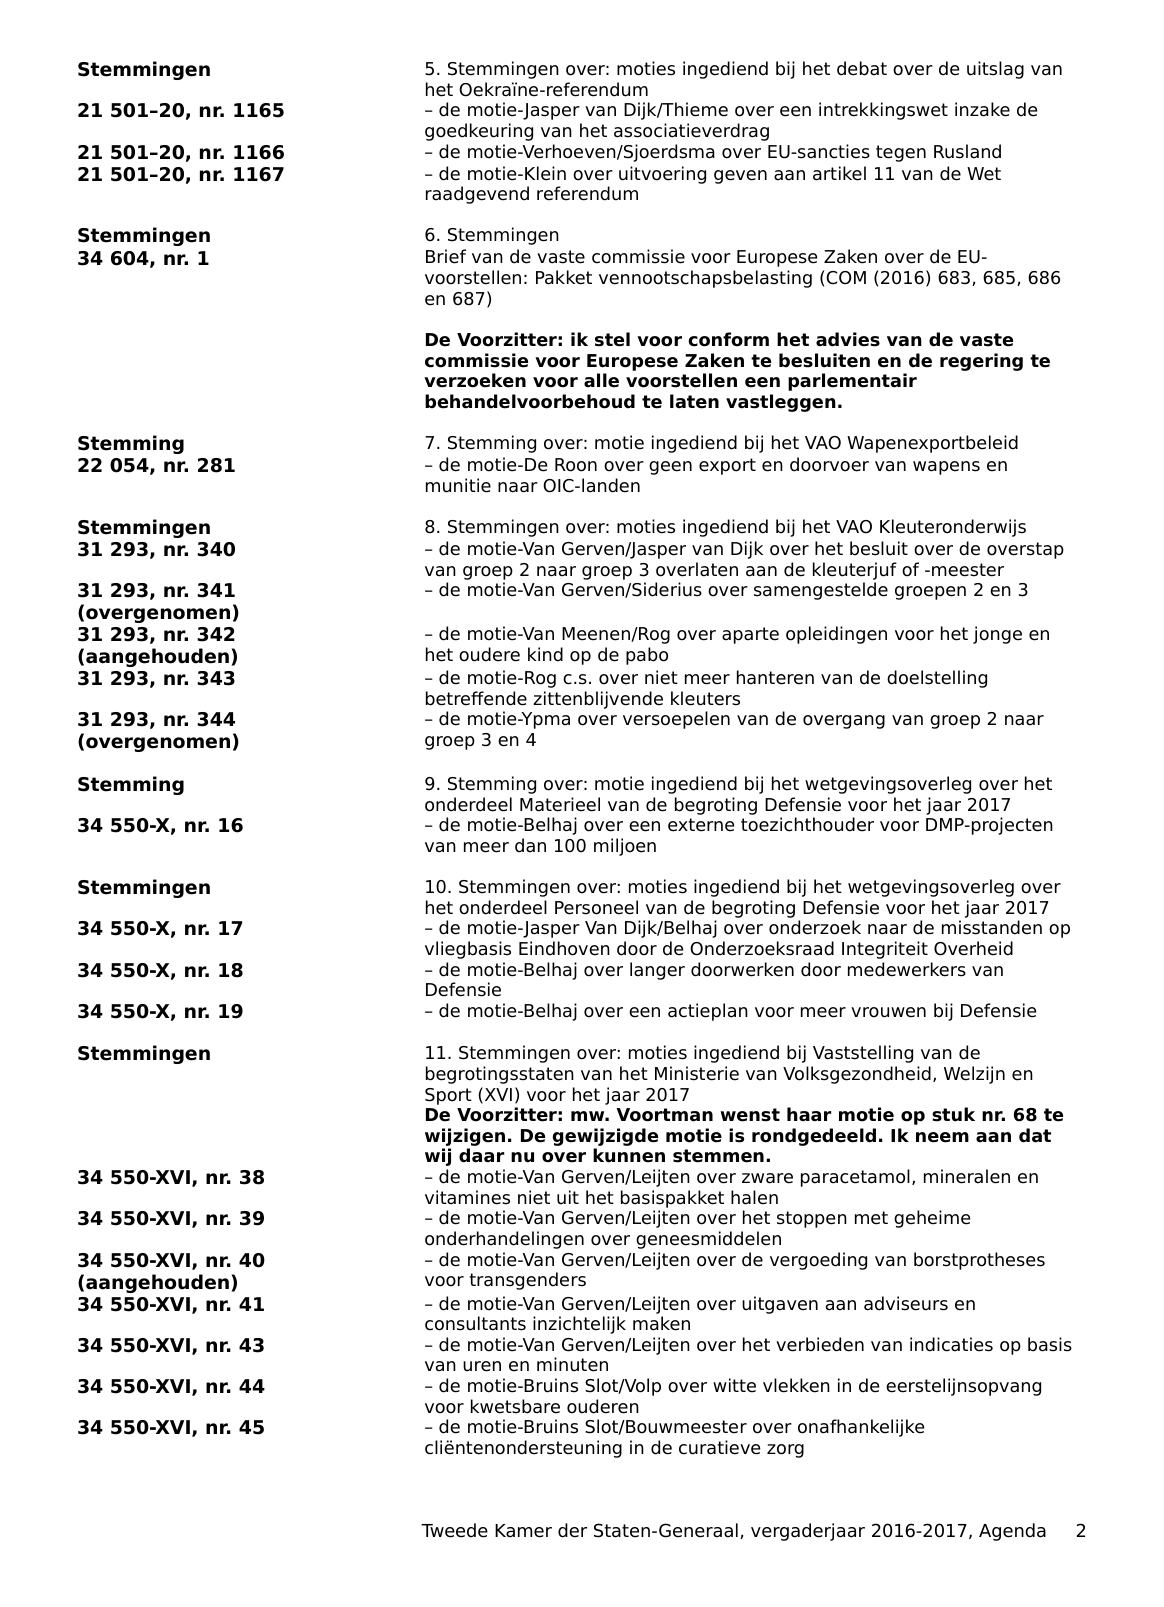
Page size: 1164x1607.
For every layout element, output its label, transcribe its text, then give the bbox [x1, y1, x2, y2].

table_cell [77, 856, 401, 877]
table_cell 34 550-X, nr. 17 [77, 918, 401, 959]
table_cell [418, 413, 1087, 433]
table_cell Stemmingen [77, 1043, 401, 1105]
table_cell [401, 164, 418, 205]
table_cell – de motie-Belhaj over langer doorwerken door medewerkers van Defensie [418, 960, 1087, 1001]
table_cell [401, 1335, 418, 1376]
table_cell Stemmingen [77, 59, 401, 100]
table_cell 31 293, nr. 342 (aangehouden) [77, 624, 401, 668]
table_cell [401, 1250, 418, 1293]
table_cell [401, 774, 418, 815]
table_cell [401, 856, 418, 877]
table_cell 31 293, nr. 340 [77, 539, 401, 580]
table_cell – de motie-Van Gerven/Leijten over zware paracetamol, mineralen en vitamines niet uit het basispakket halen [418, 1167, 1087, 1208]
table_cell [77, 496, 401, 517]
table_cell [401, 624, 418, 668]
table_cell [401, 877, 418, 918]
table_cell [401, 1167, 418, 1208]
table_cell [401, 1208, 418, 1249]
table_cell [77, 205, 401, 225]
table_cell – de motie-Van Gerven/Jasper van Dijk over het besluit over de overstap van groep 2 naar groep 3 overlaten aan de kleuterjuf of -meester [418, 539, 1087, 580]
table_cell – de motie-De Roon over geen export en doorvoer van wapens en munitie naar OIC-landen [418, 455, 1087, 496]
table_cell [401, 205, 418, 225]
table_cell 34 550-XVI, nr. 38 [77, 1167, 401, 1208]
table_cell [401, 1105, 418, 1167]
table_cell 21 501–20, nr. 1166 [77, 142, 401, 163]
table_cell – de motie-Jasper van Dijk/Thieme over een intrekkingswet inzake de goedkeuring van het associatieverdrag [418, 100, 1087, 142]
table_cell 31 293, nr. 341 (overgenomen) [77, 580, 401, 624]
table_cell – de motie-Verhoeven/Sjoerdsma over EU-sancties tegen Rusland [418, 142, 1087, 163]
table_cell [401, 142, 418, 163]
table_cell [401, 815, 418, 856]
table_cell [401, 1417, 418, 1458]
table_cell [401, 248, 418, 309]
table_cell – de motie-Belhaj over een actieplan voor meer vrouwen bij Defensie [418, 1001, 1087, 1023]
table_cell 10. Stemmingen over: moties ingediend bij het wetgevingsoverleg over het onderdeel Personeel van de begroting Defensie voor het jaar 2017 [418, 877, 1087, 918]
table_cell 7. Stemming over: motie ingediend bij het VAO Wapenexportbeleid [418, 433, 1087, 455]
table_cell [401, 918, 418, 959]
table_cell [401, 709, 418, 753]
table_cell [401, 496, 418, 517]
table_cell [418, 205, 1087, 225]
table_cell [401, 580, 418, 624]
table_cell 34 604, nr. 1 [77, 248, 401, 309]
table_cell 31 293, nr. 344 (overgenomen) [77, 709, 401, 753]
table_cell – de motie-Rog c.s. over niet meer hanteren van de doelstelling betreffende zittenblijvende kleuters [418, 668, 1087, 709]
table_cell 31 293, nr. 343 [77, 668, 401, 709]
table_cell [401, 668, 418, 709]
table_cell [418, 753, 1087, 774]
table_cell 34 550-XVI, nr. 43 [77, 1335, 401, 1376]
table_cell – de motie-Bruins Slot/Bouwmeester over onafhankelijke cliëntenondersteuning in de curatieve zorg [418, 1417, 1087, 1458]
table_cell [401, 1023, 418, 1043]
table_cell 8. Stemmingen over: moties ingediend bij het VAO Kleuteronderwijs [418, 517, 1087, 539]
table_cell 34 550-X, nr. 19 [77, 1001, 401, 1023]
table_cell [401, 225, 418, 247]
table_cell – de motie-Van Gerven/Siderius over samengestelde groepen 2 en 3 [418, 580, 1087, 624]
table_cell [418, 496, 1087, 517]
table_cell 34 550-XVI, nr. 40 (aangehouden) [77, 1250, 401, 1293]
table_cell Stemming [77, 433, 401, 455]
table_cell [401, 1376, 418, 1417]
table_cell – de motie-Belhaj over een externe toezichthouder voor DMP-projecten van meer dan 100 miljoen [418, 815, 1087, 856]
table_cell 6. Stemmingen [418, 225, 1087, 247]
table_cell Stemming [77, 774, 401, 815]
table_cell 34 550-XVI, nr. 39 [77, 1208, 401, 1249]
table_cell [77, 753, 401, 774]
table_cell – de motie-Van Gerven/Leijten over het verbieden van indicaties op basis van uren en minuten [418, 1335, 1087, 1376]
table_cell [401, 539, 418, 580]
table_cell [401, 1043, 418, 1105]
table_cell [418, 309, 1087, 330]
table_cell De Voorzitter: mw. Voortman wenst haar motie op stuk nr. 68 te wijzigen. De gewijzigde motie is rondgedeeld. Ik neem aan dat wij daar nu over kunnen stemmen. [418, 1105, 1087, 1167]
table_cell – de motie-Van Meenen/Rog over aparte opleidingen voor het jonge en het oudere kind op de pabo [418, 624, 1087, 668]
table_cell [77, 1105, 401, 1167]
table_cell Stemmingen [77, 877, 401, 918]
table_cell 34 550-X, nr. 18 [77, 960, 401, 1001]
table_cell [401, 1294, 418, 1335]
table_cell [401, 753, 418, 774]
table_cell [418, 856, 1087, 877]
table_cell – de motie-Van Gerven/Leijten over de vergoeding van borstprotheses voor transgenders [418, 1250, 1087, 1293]
table_cell [401, 1001, 418, 1023]
table_cell 34 550-X, nr. 16 [77, 815, 401, 856]
table_cell [401, 309, 418, 330]
table_cell 11. Stemmingen over: moties ingediend bij Vaststelling van de begrotingsstaten van het Ministerie van Volksgezondheid, Welzijn en Sport (XVI) voor het jaar 2017 [418, 1043, 1087, 1105]
table_cell 5. Stemmingen over: moties ingediend bij het debat over de uitslag van het Oekraïne-referendum [418, 59, 1087, 100]
table_cell 34 550-XVI, nr. 41 [77, 1294, 401, 1335]
table_cell Brief van de vaste commissie voor Europese Zaken over de EU-voorstellen: Pakket vennootschapsbelasting (COM (2016) 683, 685, 686 en 687) [418, 248, 1087, 309]
table_cell [401, 517, 418, 539]
table_cell 34 550-XVI, nr. 45 [77, 1417, 401, 1458]
table_cell 22 054, nr. 281 [77, 455, 401, 496]
table_cell 9. Stemming over: motie ingediend bij het wetgevingsoverleg over het onderdeel Materieel van de begroting Defensie voor het jaar 2017 [418, 774, 1087, 815]
table_cell 21 501–20, nr. 1167 [77, 164, 401, 205]
table_cell [401, 433, 418, 455]
table_cell – de motie-Klein over uitvoering geven aan artikel 11 van de Wet raadgevend referendum [418, 164, 1087, 205]
table_cell [77, 330, 401, 412]
table_cell [401, 413, 418, 433]
table_cell Stemmingen [77, 225, 401, 247]
table_cell – de motie-Jasper Van Dijk/Belhaj over onderzoek naar de misstanden op vliegbasis Eindhoven door de Onderzoeksraad Integriteit Overheid [418, 918, 1087, 959]
table_cell 21 501–20, nr. 1165 [77, 100, 401, 142]
table_cell [77, 309, 401, 330]
table_cell [401, 960, 418, 1001]
table_cell [401, 330, 418, 412]
table_cell – de motie-Bruins Slot/Volp over witte vlekken in de eerstelijnsopvang voor kwetsbare ouderen [418, 1376, 1087, 1417]
table_cell [77, 413, 401, 433]
table_cell [77, 1023, 401, 1043]
table_cell – de motie-Van Gerven/Leijten over het stoppen met geheime onderhandelingen over geneesmiddelen [418, 1208, 1087, 1249]
table_cell [401, 455, 418, 496]
table_cell De Voorzitter: ik stel voor conform het advies van de vaste commissie voor Europese Zaken te besluiten en de regering te verzoeken voor alle voorstellen een parlementair behandelvoorbehoud te laten vastleggen. [418, 330, 1087, 412]
table_cell [401, 59, 418, 100]
table_cell [401, 100, 418, 142]
table_cell 34 550-XVI, nr. 44 [77, 1376, 401, 1417]
table_cell – de motie-Ypma over versoepelen van de overgang van groep 2 naar groep 3 en 4 [418, 709, 1087, 753]
table_cell [418, 1023, 1087, 1043]
table_cell – de motie-Van Gerven/Leijten over uitgaven aan adviseurs en consultants inzichtelijk maken [418, 1294, 1087, 1335]
table_cell Stemmingen [77, 517, 401, 539]
